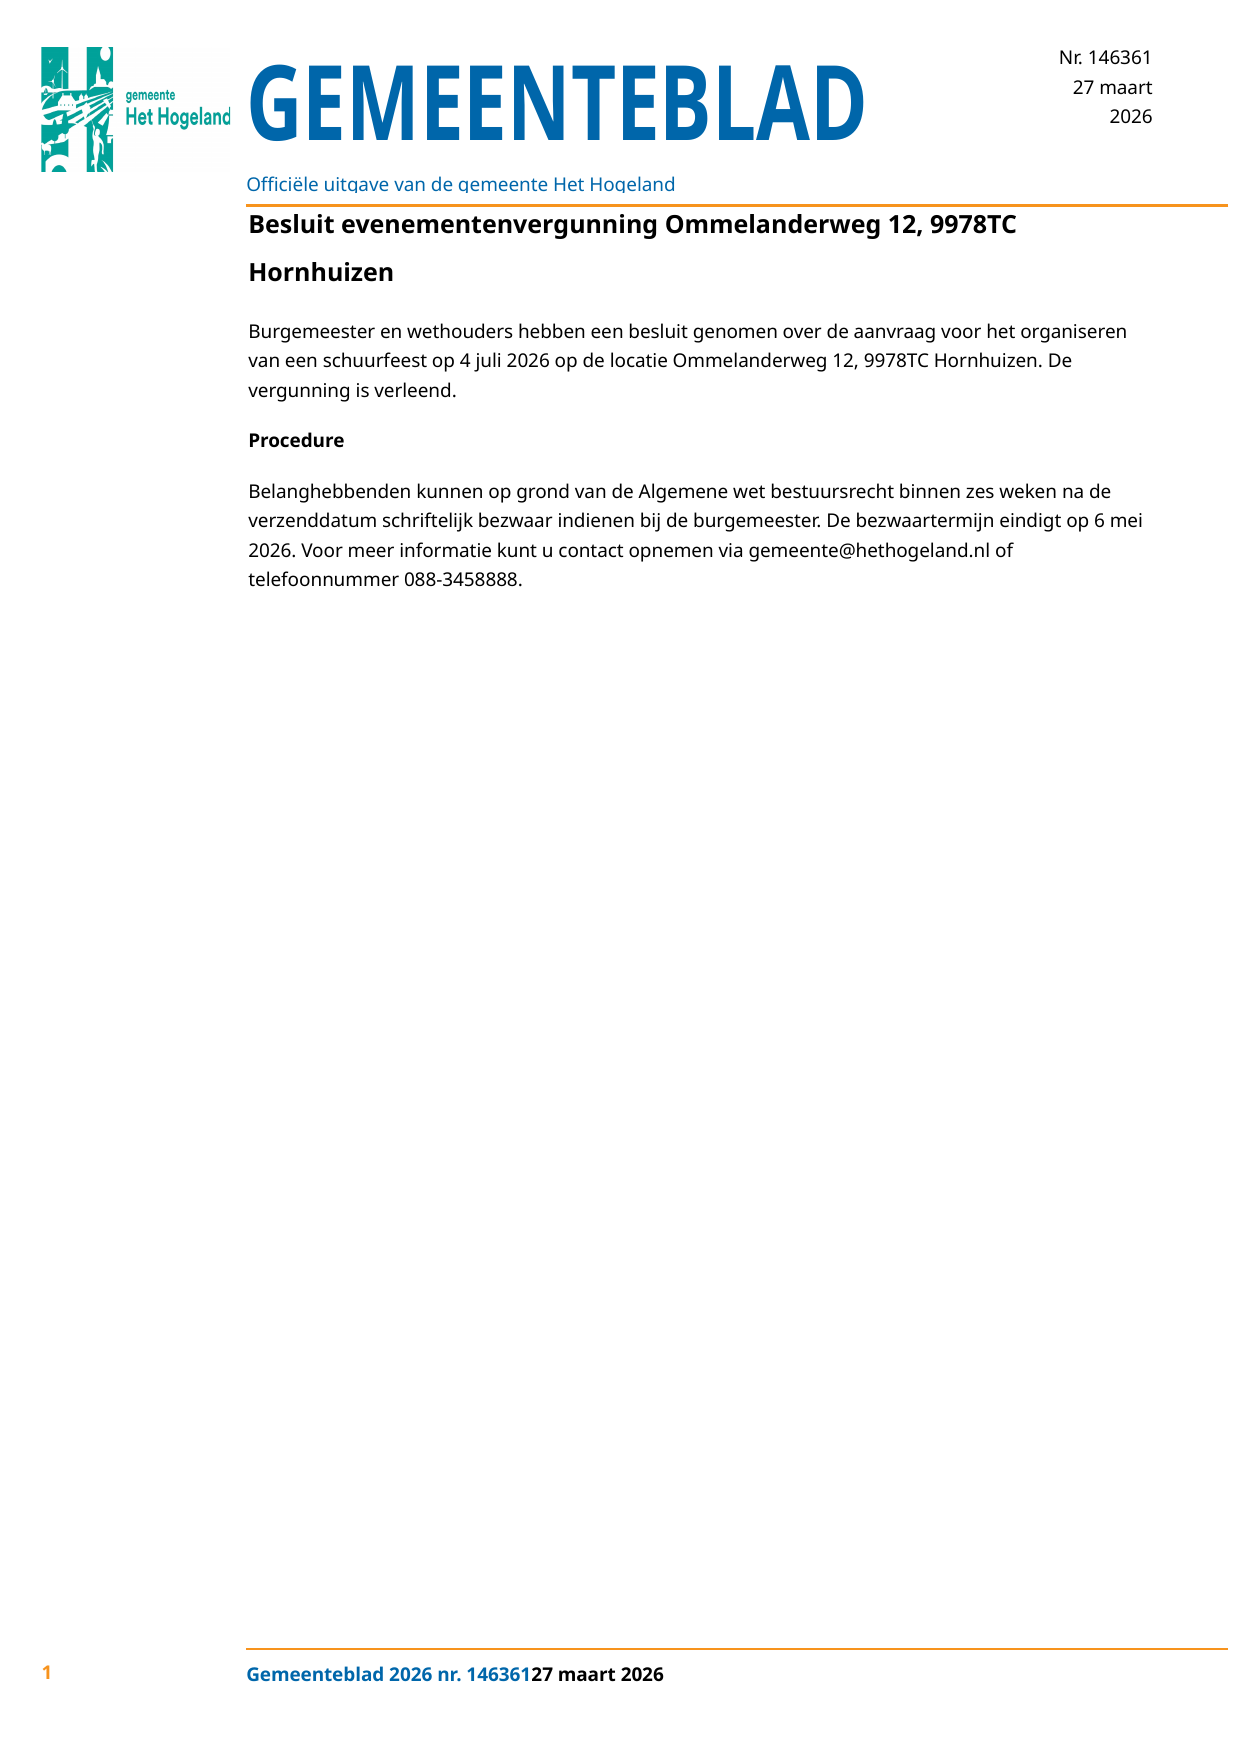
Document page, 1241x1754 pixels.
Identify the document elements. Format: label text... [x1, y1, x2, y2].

text Procedure [248, 427, 1152, 453]
text Belanghebbenden kunnen op grond van de Algemene wet bestuursrecht binnen zes weken na de verzenddatum schriftelijk bezwaar indienen bij de burgemeester. De bezwaartermijn eindigt op 6 mei 2026. Voor meer informatie kunt u contact opnemen via gemeente@hethogeland.nl of telefoonnummer 088-3458888. [248, 478, 1152, 592]
picture [41, 47, 231, 172]
text Besluit evenementenvergunning Ommelanderweg 12, 9978TC Hornhuizen [248, 207, 1152, 288]
text Burgemeester en wethouders hebben een besluit genomen over de aanvraag voor het organiseren van een schuurfeest op 4 juli 2026 op de locatie Ommelanderweg 12, 9978TC Hornhuizen. De vergunning is verleend. [248, 318, 1152, 403]
